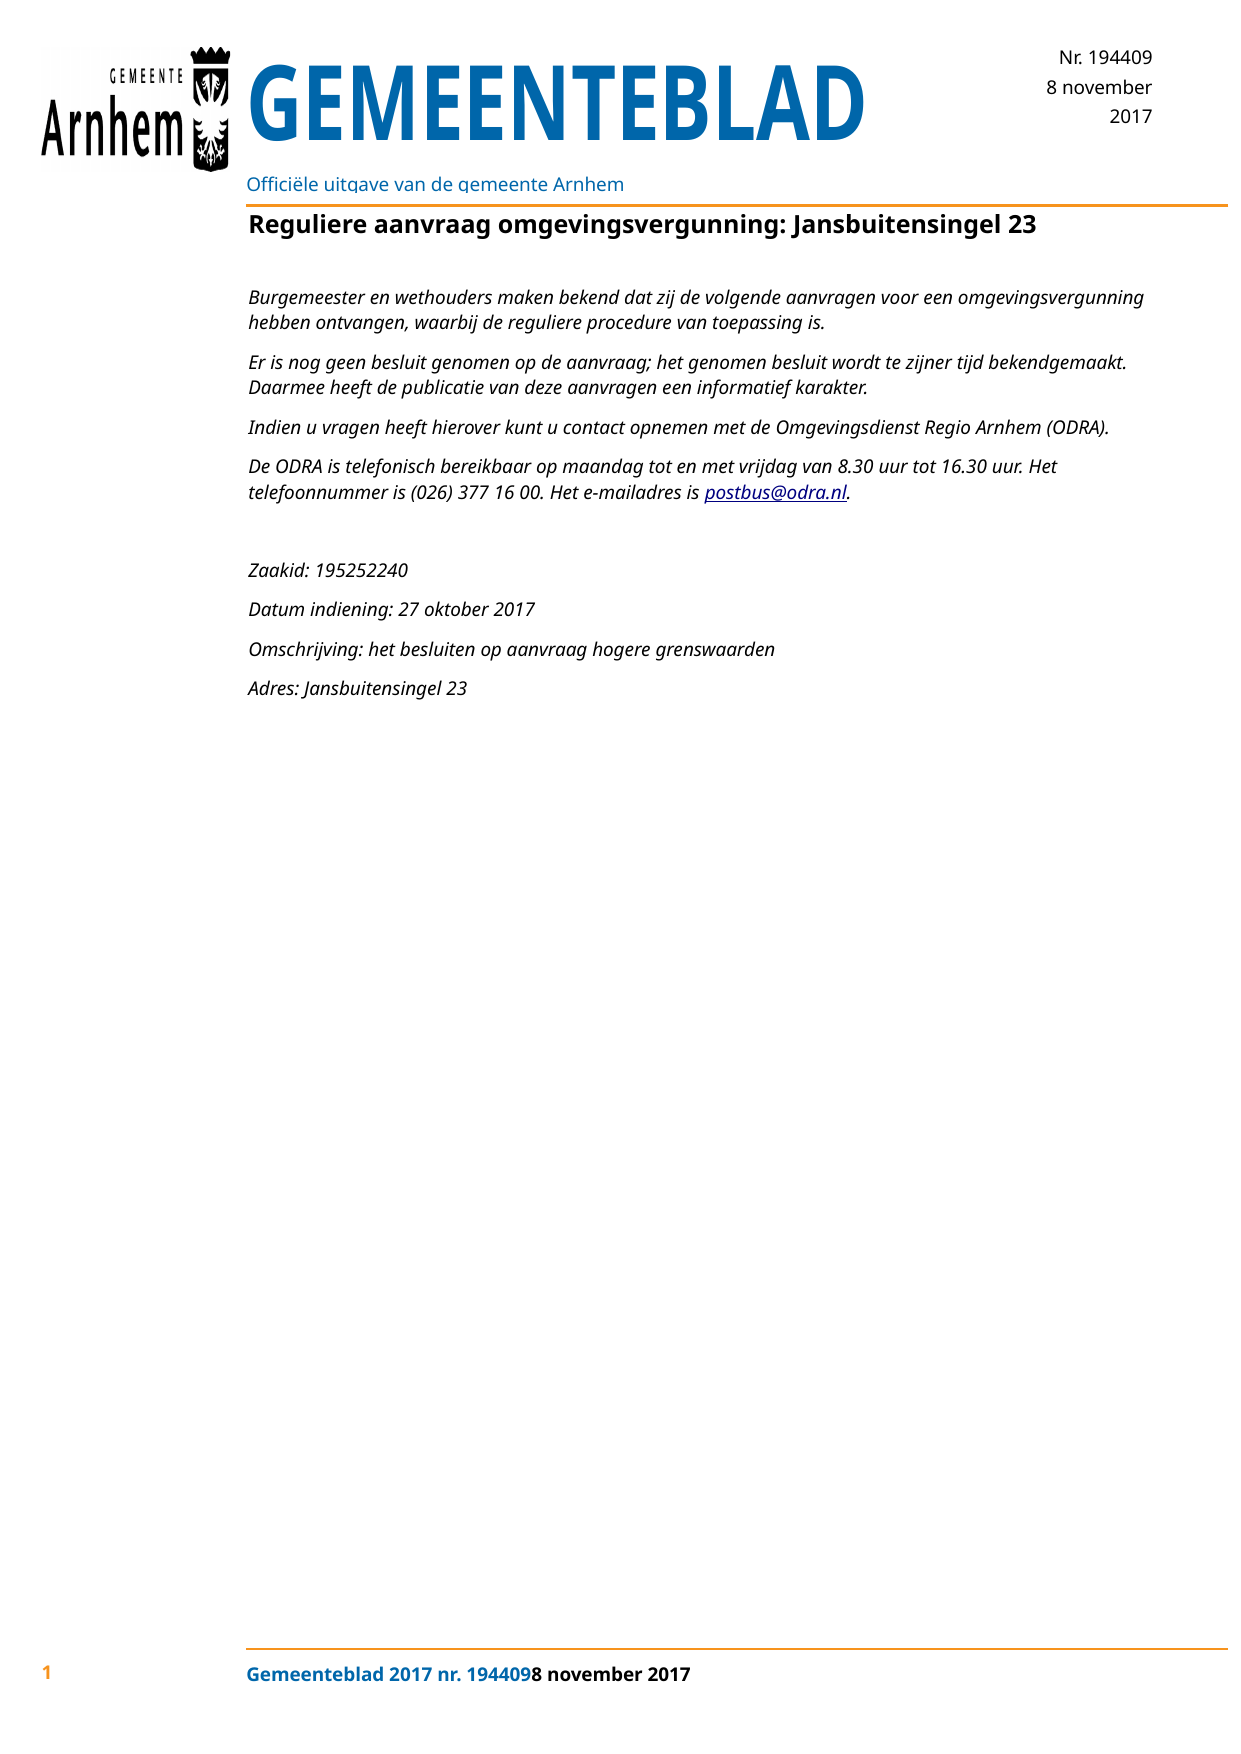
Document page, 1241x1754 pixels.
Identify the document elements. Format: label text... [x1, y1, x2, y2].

text Datum indiening: 27 oktober 2017 [248, 597, 1152, 622]
text Omschrijving: het besluiten op aanvraag hogere grenswaarden [248, 636, 1152, 662]
text Indien u vragen heeft hierover kunt u contact opnemen met de Omgevingsdienst Regio Arnhem (ODRA). [248, 414, 1152, 439]
text Er is nog geen besluit genomen op de aanvraag; het genomen besluit wordt te zijner tijd bekendgemaakt. Daarmee heeft de publicatie van deze aanvragen een informatief karakter. [248, 349, 1152, 400]
text Burgemeester en wethouders maken bekend dat zij de volgende aanvragen voor een omgevingsvergunning hebben ontvangen, waarbij de reguliere procedure van toepassing is. [248, 284, 1152, 335]
text Adres: Jansbuitensingel 23 [248, 675, 1152, 701]
text Reguliere aanvraag omgevingsvergunning: Jansbuitensingel 23 [248, 207, 1152, 241]
text Zaakid: 195252240 [248, 557, 1152, 583]
picture [41, 47, 231, 172]
text De ODRA is telefonisch bereikbaar op maandag tot en met vrijdag van 8.30 uur tot 16.30 uur. Het telefoonnummer is (026) 377 16 00. Het e-mailadres is postbus@odra.nl. [248, 453, 1152, 504]
